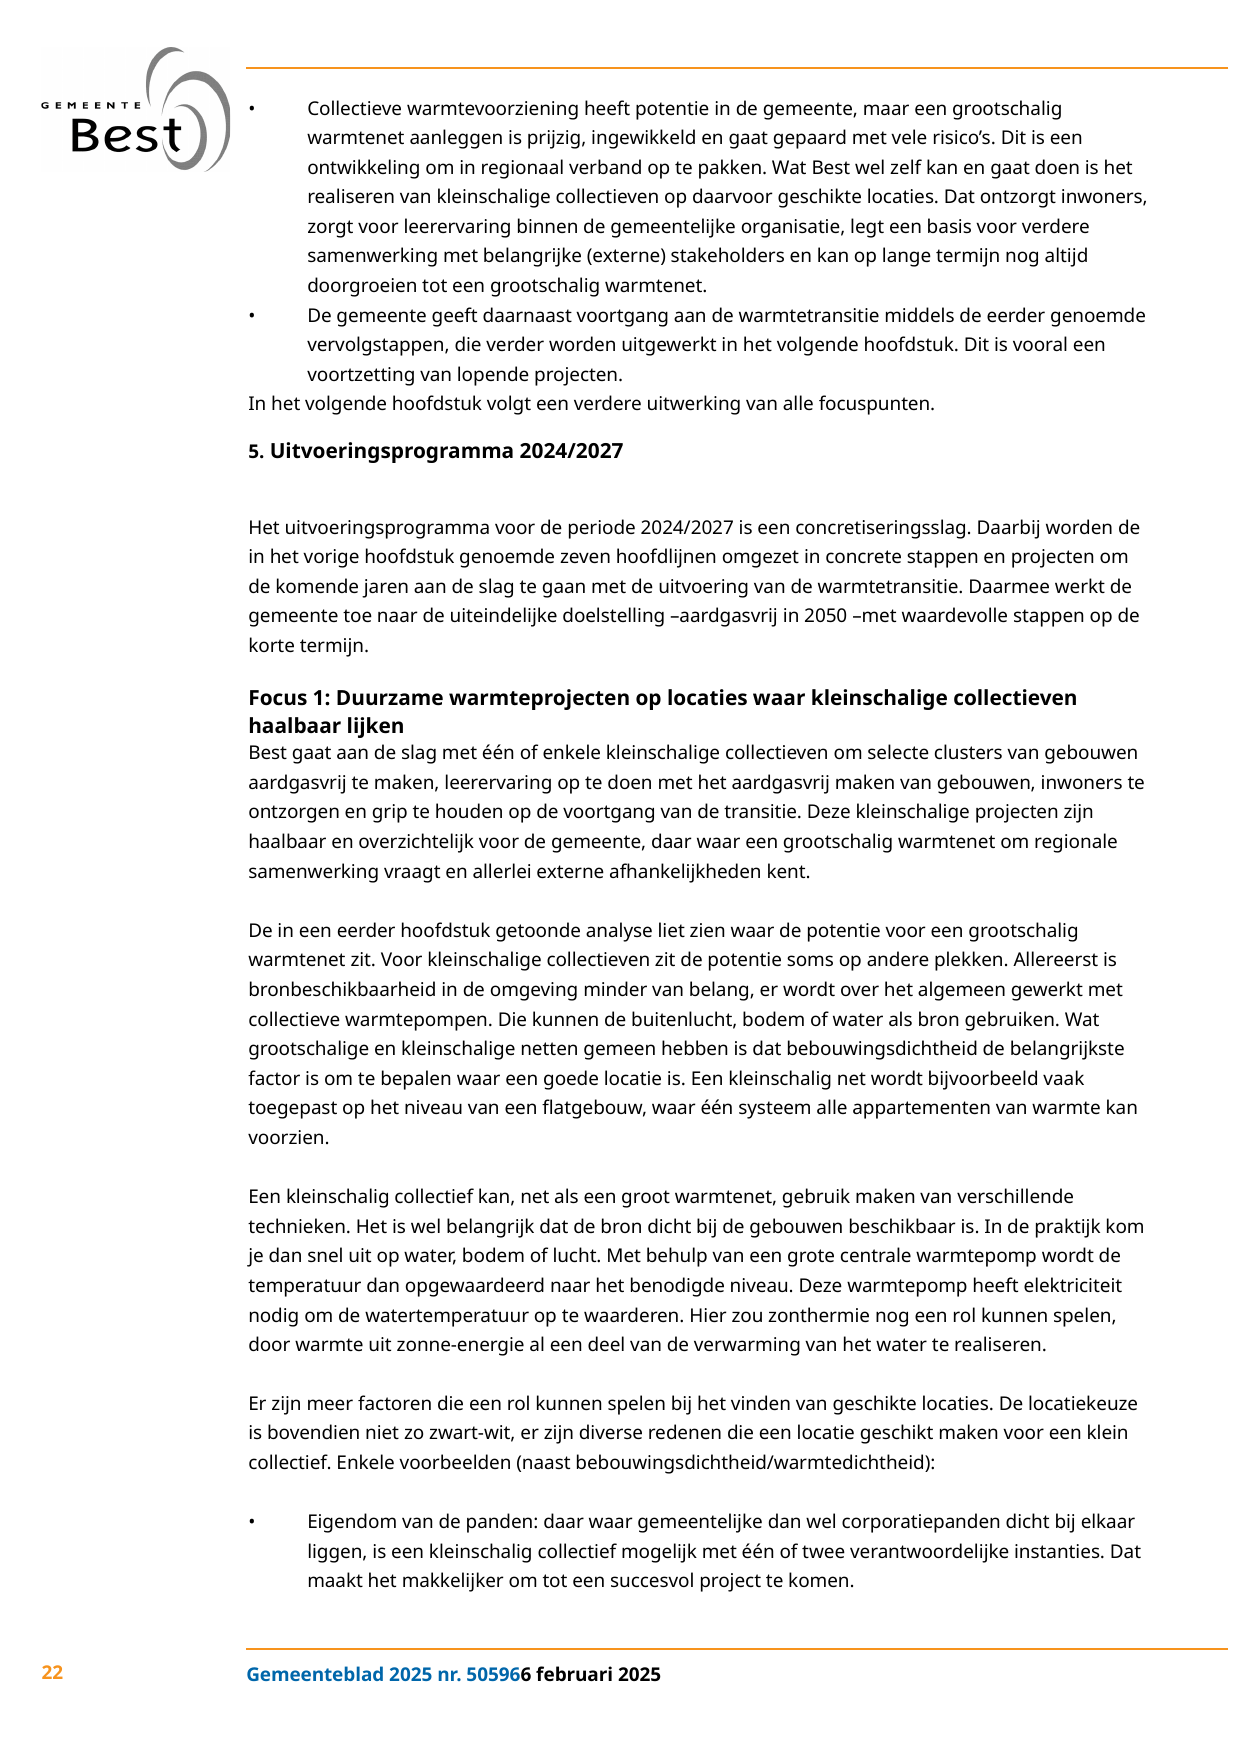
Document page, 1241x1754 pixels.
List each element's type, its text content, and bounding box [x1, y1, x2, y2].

text In het volgende hoofdstuk volgt een verdere uitwerking van alle focuspunten. [248, 391, 1152, 416]
table_header Een kleinschalig collectief kan, net als een groot warmtenet, gebruik maken van verschillende technieken. Het is wel belangrijk dat de bron dicht bij de gebouwen beschikbaar is. In de praktijk kom je dan snel uit op water, bodem of lucht. Met behulp van een grote centrale warmtepomp wordt de temperatuur dan opgewaardeerd naar het benodigde niveau. Deze warmtepomp heeft elektriciteit nodig om de watertemperatuur op te waarderen. Hier zou zonthermie nog een rol kunnen spelen, door warmte uit zonne-energie al een deel van de verwarming van het water te realiseren. [248, 1184, 1152, 1357]
text Focus 1: Duurzame warmteprojecten op locaties waar kleinschalige collectieven haalbaar lijken [248, 683, 1152, 739]
list Eigendom van de panden: daar waar gemeentelijke dan wel corporatiepanden dicht bij elkaar liggen, is een kleinschalig collectief mogelijk met één of twee verantwoordelijke instanties. Dat maakt het makkelijker om tot een succesvol project te komen. [248, 1508, 1152, 1593]
text Best gaat aan de slag met één of enkele kleinschalige collectieven om selecte clusters van gebouwen aardgasvrij te maken, leerervaring op te doen met het aardgasvrij maken van gebouwen, inwoners te ontzorgen en grip te houden op de voortgang van de transitie. Deze kleinschalige projecten zijn haalbaar en overzichtelijk voor de gemeente, daar waar een grootschalig warmtenet om regionale samenwerking vraagt en allerlei externe afhankelijkheden kent. [248, 739, 1152, 884]
list Collectieve warmtevoorziening heeft potentie in de gemeente, maar een grootschalig warmtenet aanleggen is prijzig, ingewikkeld en gaat gepaard met vele risico’s. Dit is een ontwikkeling om in regionaal verband op te pakken. Wat Best wel zelf kan en gaat doen is het realiseren van kleinschalige collectieven op daarvoor geschikte locaties. Dat ontzorgt inwoners, zorgt voor leerervaring binnen de gemeentelijke organisatie, legt een basis voor verdere samenwerking met belangrijke (externe) stakeholders en kan op lange termijn nog altijd doorgroeien tot een grootschalig warmtenet. [248, 95, 1152, 298]
list De gemeente geeft daarnaast voortgang aan de warmtetransitie middels de eerder genoemde vervolgstappen, die verder worden uitgewerkt in het volgende hoofdstuk. Dit is vooral een voortzetting van lopende projecten. [248, 302, 1152, 387]
text Er zijn meer factoren die een rol kunnen spelen bij het vinden van geschikte locaties. De locatiekeuze is bovendien niet zo zwart-wit, er zijn diverse redenen die een locatie geschikt maken voor een klein collectief. Enkele voorbeelden (naast bebouwingsdichtheid/warmtedichtheid): [248, 1390, 1152, 1475]
text Het uitvoeringsprogramma voor de periode 2024/2027 is een concretiseringsslag. Daarbij worden de in het vorige hoofdstuk genoemde zeven hoofdlijnen omgezet in concrete stappen en projecten om de komende jaren aan de slag te gaan met de uitvoering van de warmtetransitie. Daarmee werkt de gemeente toe naar de uiteindelijke doelstelling –aardgasvrij in 2050 –met waardevolle stappen op de korte termijn. [248, 514, 1152, 658]
picture [41, 47, 231, 172]
text De in een eerder hoofdstuk getoonde analyse liet zien waar de potentie voor een grootschalig warmtenet zit. Voor kleinschalige collectieven zit de potentie soms op andere plekken. Allereerst is bronbeschikbaarheid in de omgeving minder van belang, er wordt over het algemeen gewerkt met collectieve warmtepompen. Die kunnen de buitenlucht, bodem of water als bron gebruiken. Wat grootschalige en kleinschalige netten gemeen hebben is dat bebouwingsdichtheid de belangrijkste factor is om te bepalen waar een goede locatie is. Een kleinschalig net wordt bijvoorbeeld vaak toegepast op het niveau van een flatgebouw, waar één systeem alle appartementen van warmte kan voorzien. [248, 917, 1152, 1150]
text 5. Uitvoeringsprogramma 2024/2027 [248, 436, 1152, 465]
